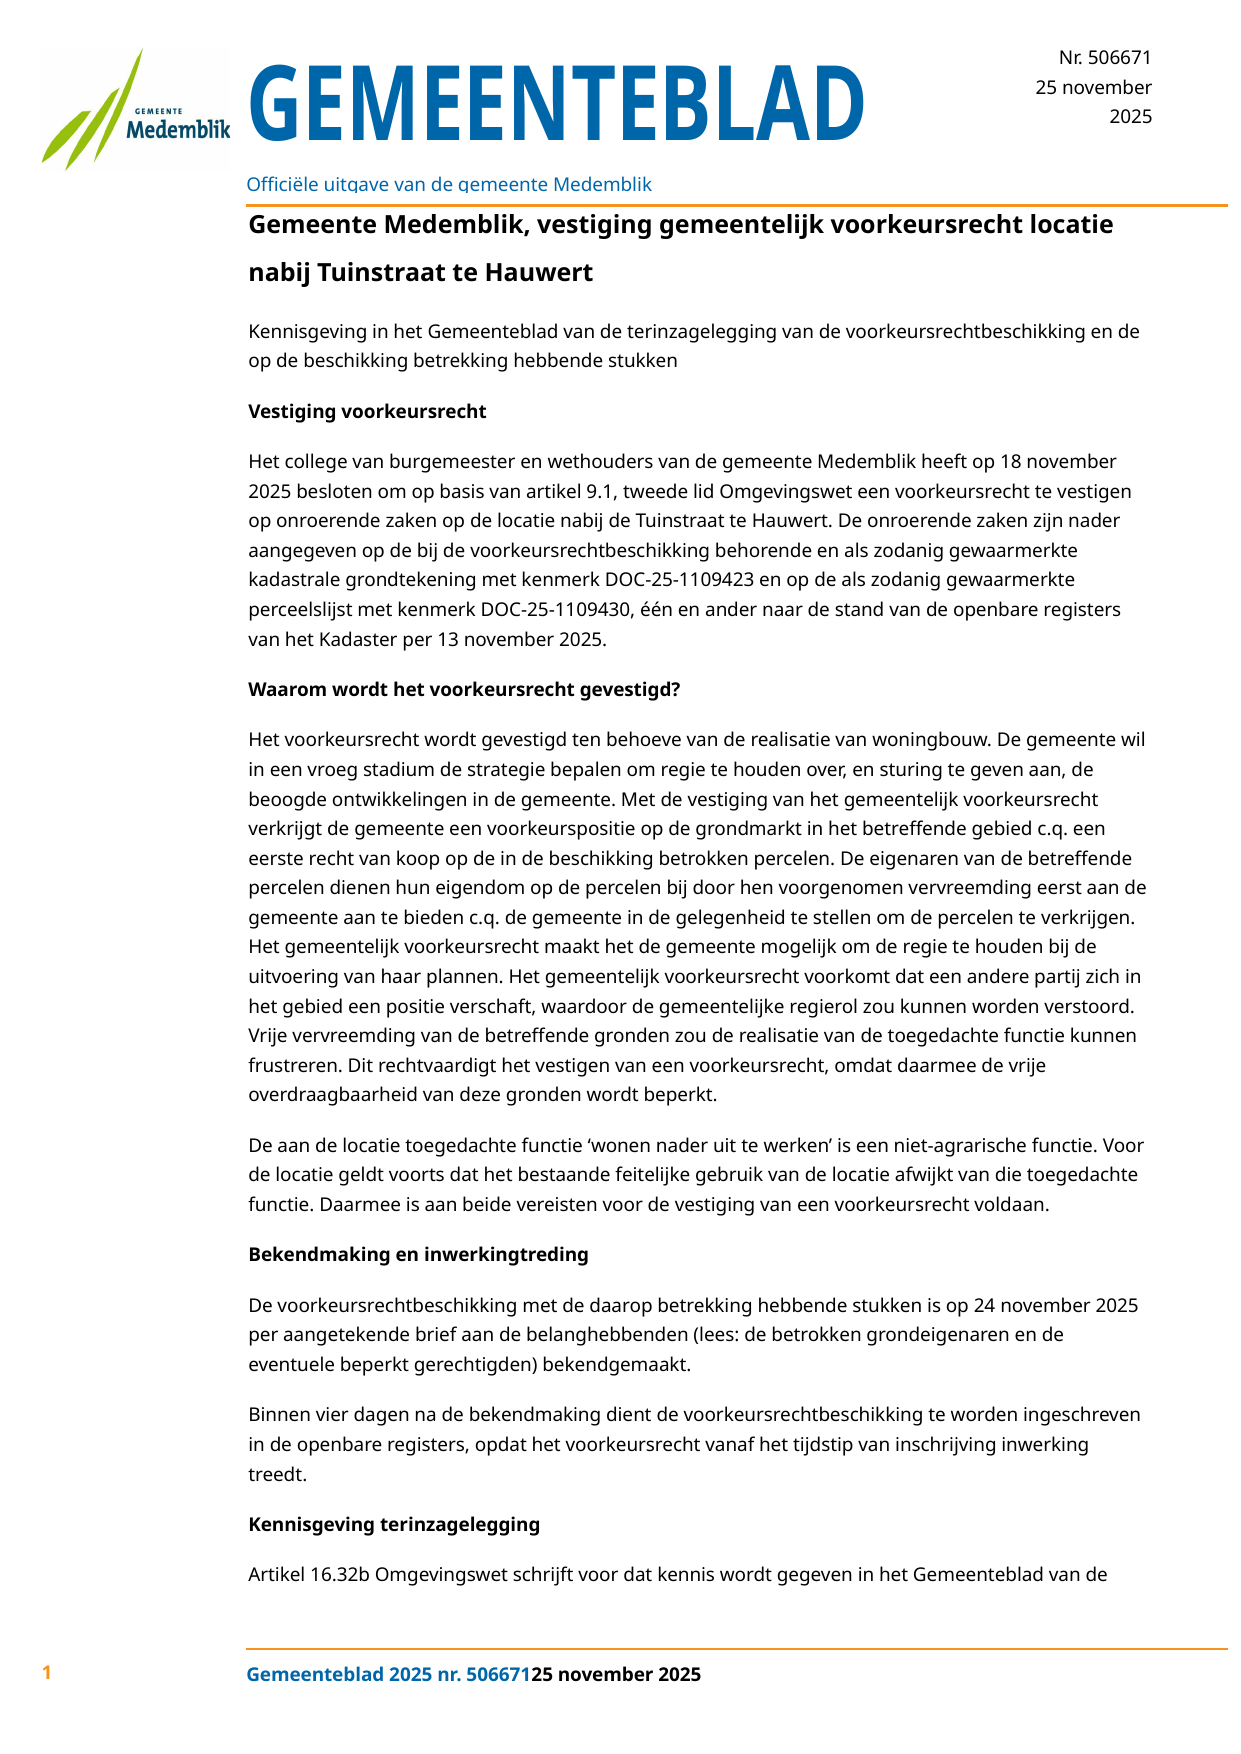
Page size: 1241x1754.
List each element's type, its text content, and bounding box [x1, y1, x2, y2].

text De aan de locatie toegedachte functie ‘wonen nader uit te werken’ is een niet-agrarische functie. Voor de locatie geldt voorts dat het bestaande feitelijke gebruik van de locatie afwijkt van die toegedachte functie. Daarmee is aan beide vereisten voor de vestiging van een voorkeursrecht voldaan. [248, 1132, 1152, 1217]
picture [41, 47, 231, 172]
text Bekendmaking en inwerkingtreding [248, 1242, 1152, 1267]
text Binnen vier dagen na de bekendmaking dient de voorkeursrechtbeschikking te worden ingeschreven in de openbare registers, opdat het voorkeursrecht vanaf het tijdstip van inschrijving inwerking treedt. [248, 1402, 1152, 1487]
text Gemeente Medemblik, vestiging gemeentelijk voorkeursrecht locatie nabij Tuinstraat te Hauwert [248, 207, 1152, 288]
text Waarom wordt het voorkeursrecht gevestigd? [248, 676, 1152, 702]
text Kennisgeving in het Gemeenteblad van de terinzagelegging van de voorkeursrechtbeschikking en de op de beschikking betrekking hebbende stukken [248, 318, 1152, 373]
text Kennisgeving terinzagelegging [248, 1511, 1152, 1537]
text Vestiging voorkeursrecht [248, 398, 1152, 424]
text De voorkeursrechtbeschikking met de daarop betrekking hebbende stukken is op 24 november 2025 per aangetekende brief aan de belanghebbenden (lees: de betrokken grondeigenaren en de eventuele beperkt gerechtigden) bekendgemaakt. [248, 1292, 1152, 1377]
text Artikel 16.32b Omgevingswet schrijft voor dat kennis wordt gegeven in het Gemeenteblad van de [248, 1562, 1152, 1587]
text Het college van burgemeester en wethouders van de gemeente Medemblik heeft op 18 november 2025 besloten om op basis van artikel 9.1, tweede lid Omgevingswet een voorkeursrecht te vestigen op onroerende zaken op de locatie nabij de Tuinstraat te Hauwert. De onroerende zaken zijn nader aangegeven op de bij de voorkeursrechtbeschikking behorende en als zodanig gewaarmerkte kadastrale grondtekening met kenmerk DOC-25-1109423 en op de als zodanig gewaarmerkte perceelslijst met kenmerk DOC-25-1109430, één en ander naar de stand van de openbare registers van het Kadaster per 13 november 2025. [248, 448, 1152, 652]
text Het voorkeursrecht wordt gevestigd ten behoeve van de realisatie van woningbouw. De gemeente wil in een vroeg stadium de strategie bepalen om regie te houden over, en sturing te geven aan, de beoogde ontwikkelingen in de gemeente. Met de vestiging van het gemeentelijk voorkeursrecht verkrijgt de gemeente een voorkeurspositie op de grondmarkt in het betreffende gebied c.q. een eerste recht van koop op de in de beschikking betrokken percelen. De eigenaren van de betreffende percelen dienen hun eigendom op de percelen bij door hen voorgenomen vervreemding eerst aan de gemeente aan te bieden c.q. de gemeente in de gelegenheid te stellen om de percelen te verkrijgen. Het gemeentelijk voorkeursrecht maakt het de gemeente mogelijk om de regie te houden bij de uitvoering van haar plannen. Het gemeentelijk voorkeursrecht voorkomt dat een andere partij zich in het gebied een positie verschaft, waardoor de gemeentelijke regierol zou kunnen worden verstoord. Vrije vervreemding van de betreffende gronden zou de realisatie van de toegedachte functie kunnen frustreren. Dit rechtvaardigt het vestigen van een voorkeursrecht, omdat daarmee de vrije overdraagbaarheid van deze gronden wordt beperkt. [248, 727, 1152, 1107]
